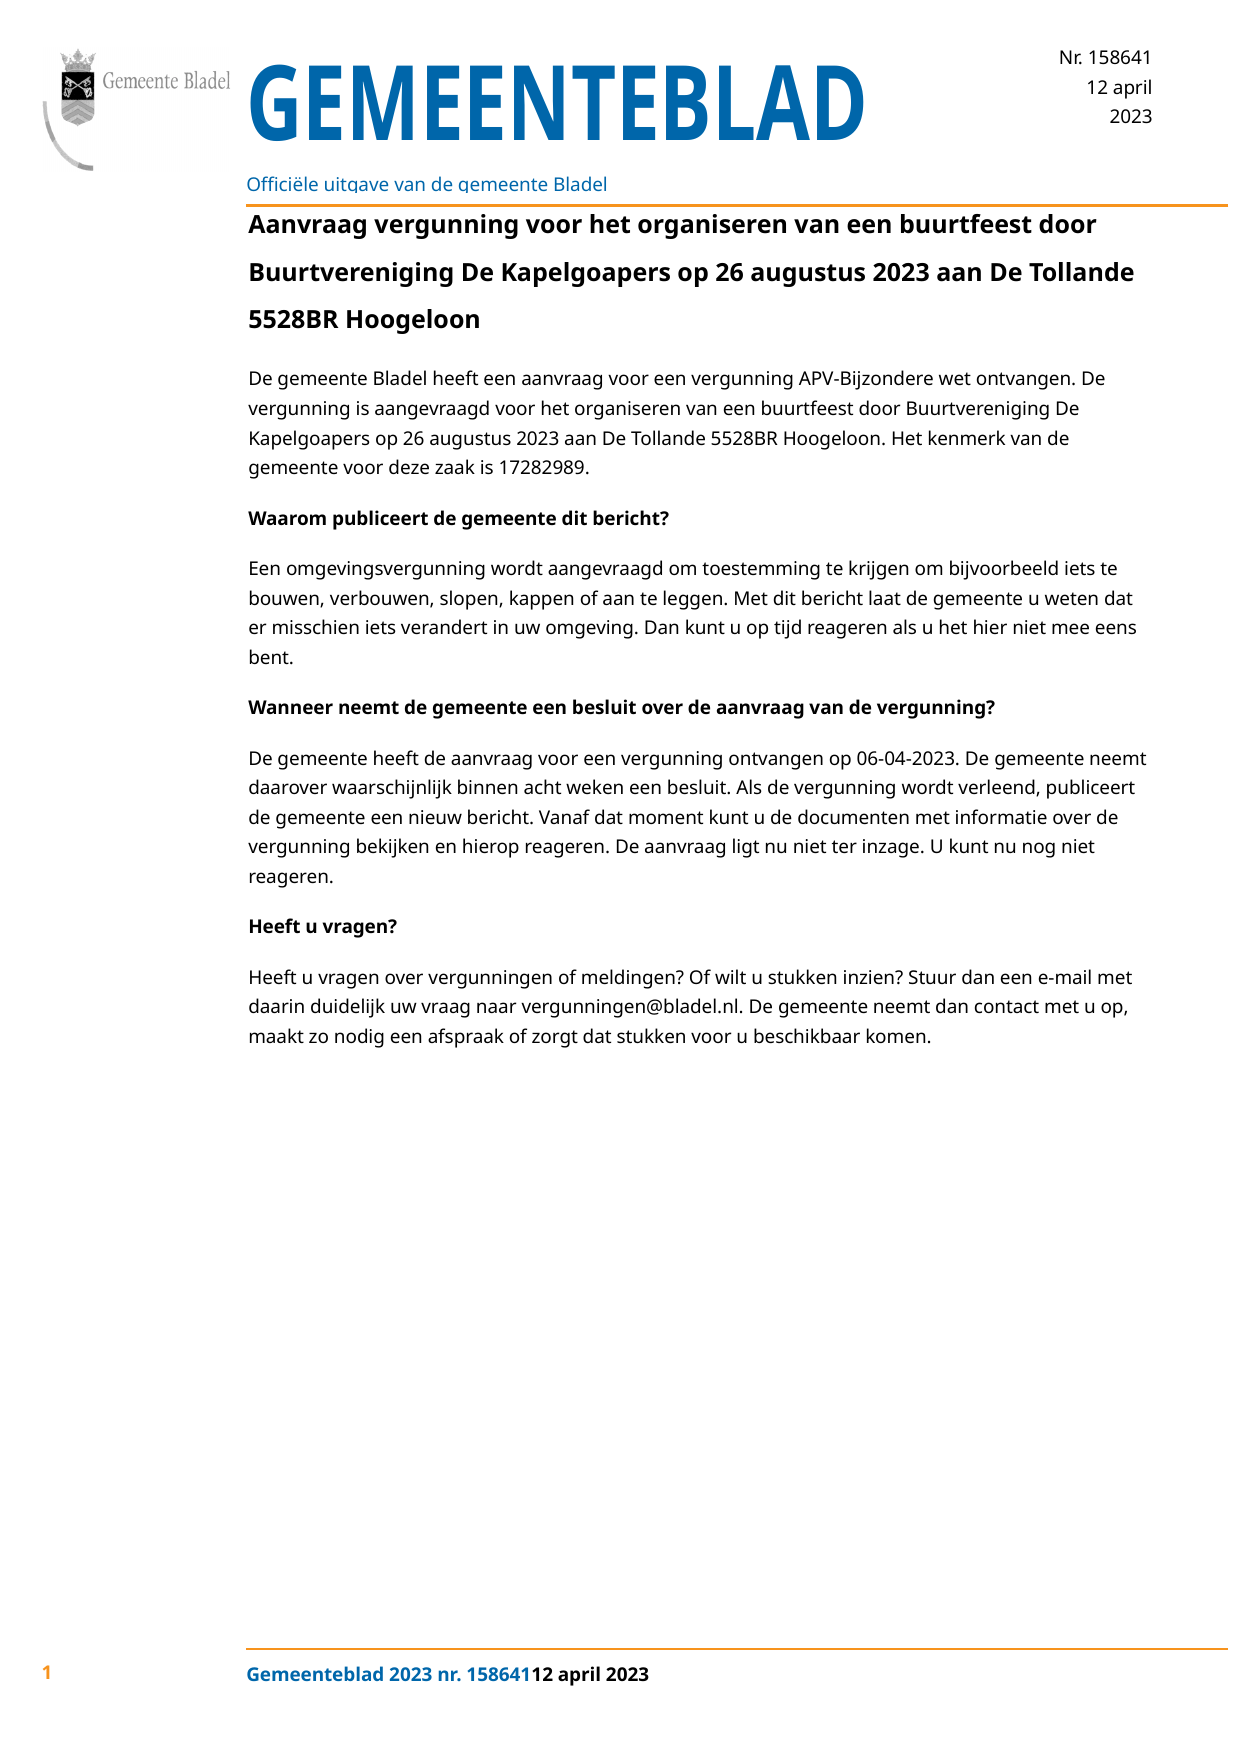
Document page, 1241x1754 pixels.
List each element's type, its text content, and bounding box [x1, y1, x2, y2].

picture [41, 47, 231, 172]
text Een omgevingsvergunning wordt aangevraagd om toestemming te krijgen om bijvoorbeeld iets te bouwen, verbouwen, slopen, kappen of aan te leggen. Met dit bericht laat de gemeente u weten dat er misschien iets verandert in uw omgeving. Dan kunt u op tijd reageren als u het hier niet mee eens bent. [248, 555, 1152, 669]
text Wanneer neemt de gemeente een besluit over de aanvraag van de vergunning? [248, 694, 1152, 720]
text Heeft u vragen? [248, 913, 1152, 939]
text De gemeente Bladel heeft een aanvraag voor een vergunning APV-Bijzondere wet ontvangen. De vergunning is aangevraagd voor het organiseren van een buurtfeest door Buurtvereniging De Kapelgoapers op 26 augustus 2023 aan De Tollande 5528BR Hoogeloon. Het kenmerk van de gemeente voor deze zaak is 17282989. [248, 366, 1152, 480]
text Aanvraag vergunning voor het organiseren van een buurtfeest door Buurtvereniging De Kapelgoapers op 26 augustus 2023 aan De Tollande 5528BR Hoogeloon [248, 207, 1152, 336]
text Heeft u vragen over vergunningen of meldingen? Of wilt u stukken inzien? Stuur dan een e-mail met daarin duidelijk uw vraag naar vergunningen@bladel.nl. De gemeente neemt dan contact met u op, maakt zo nodig een afspraak of zorgt dat stukken voor u beschikbaar komen. [248, 964, 1152, 1049]
text De gemeente heeft de aanvraag voor een vergunning ontvangen op 06-04-2023. De gemeente neemt daarover waarschijnlijk binnen acht weken een besluit. Als de vergunning wordt verleend, publiceert de gemeente een nieuw bericht. Vanaf dat moment kunt u de documenten met informatie over de vergunning bekijken en hierop reageren. De aanvraag ligt nu niet ter inzage. U kunt nu nog niet reageren. [248, 745, 1152, 889]
text Waarom publiceert de gemeente dit bericht? [248, 505, 1152, 530]
